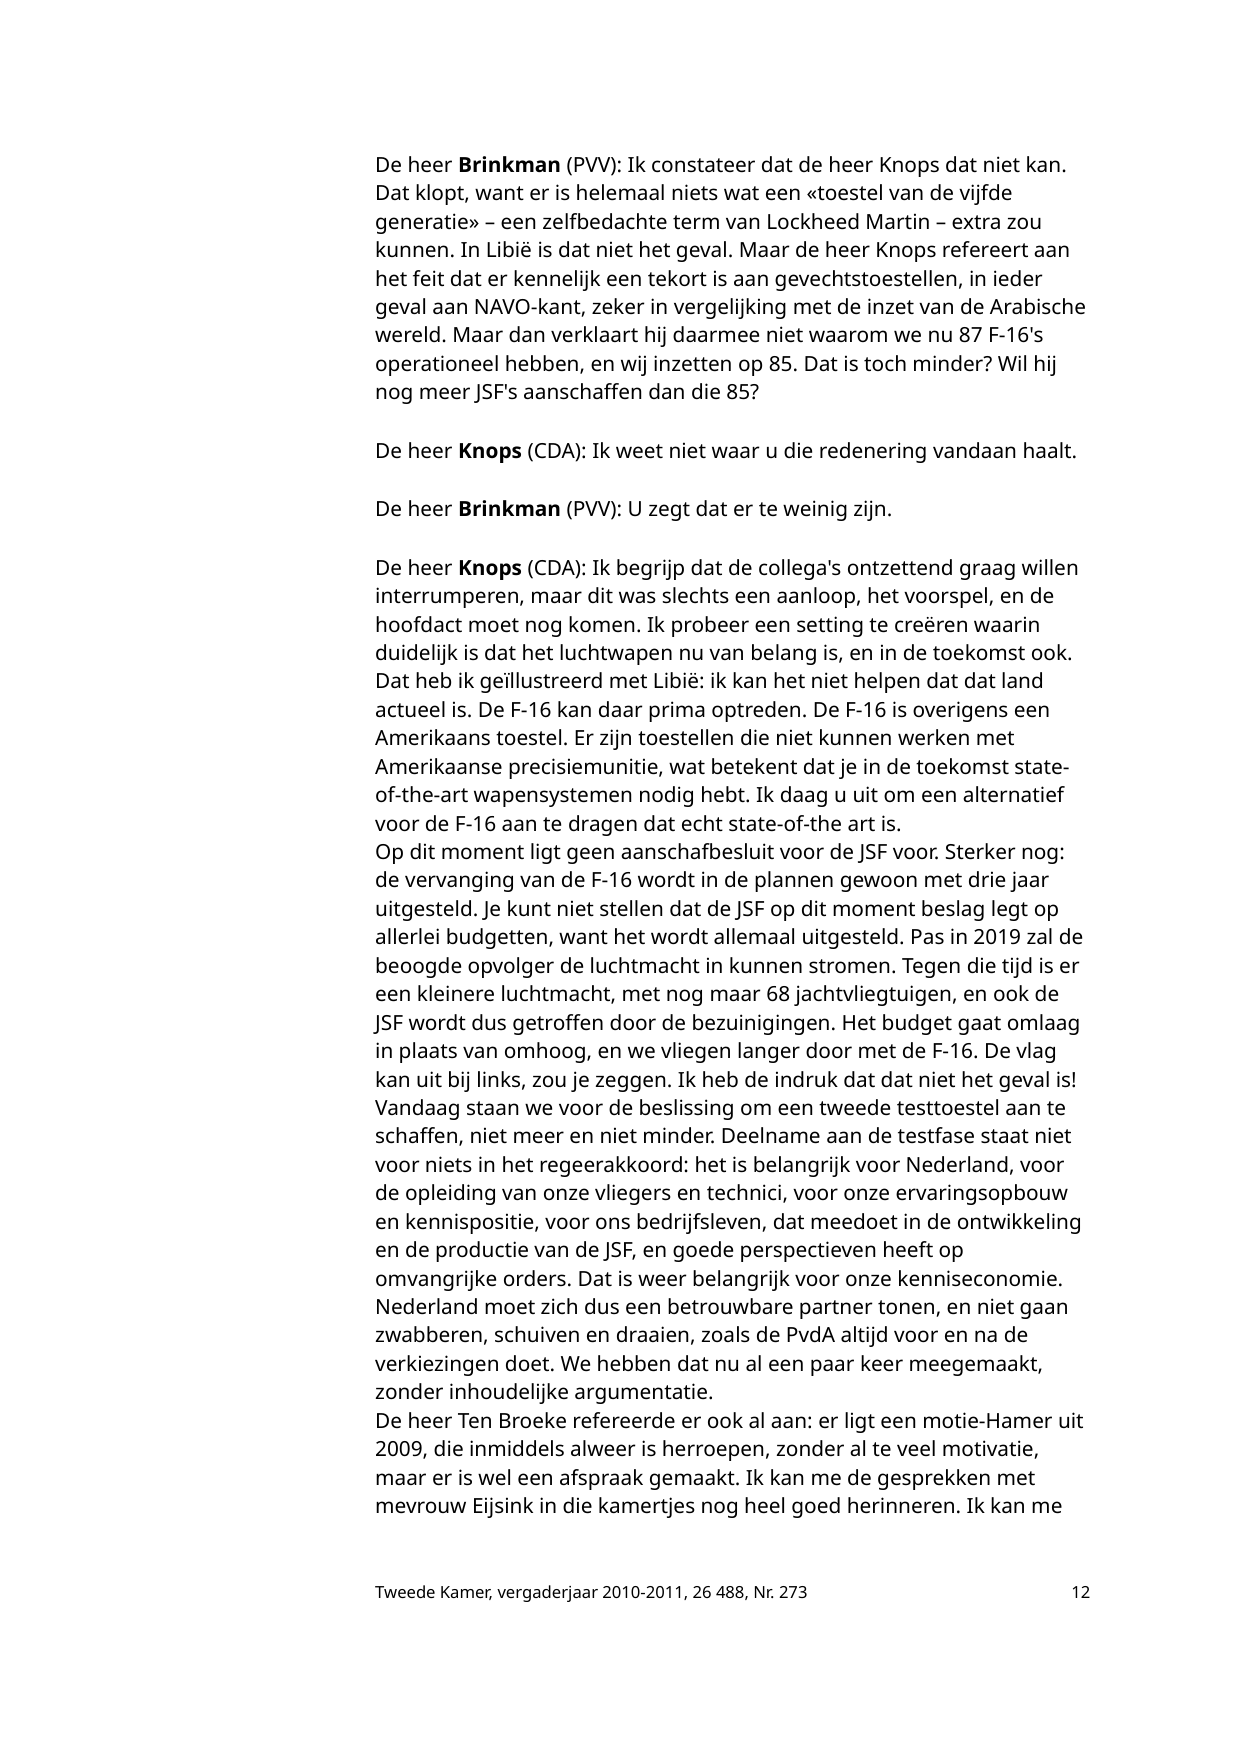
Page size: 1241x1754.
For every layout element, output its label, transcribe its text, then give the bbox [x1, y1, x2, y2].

text De heer Knops (CDA): Ik weet niet waar u die redenering vandaan haalt. [375, 436, 1090, 464]
text Op dit moment ligt geen aanschafbesluit voor de JSF voor. Sterker nog: de vervanging van de F-16 wordt in de plannen gewoon met drie jaar uitgesteld. Je kunt niet stellen dat de JSF op dit moment beslag legt op allerlei budgetten, want het wordt allemaal uitgesteld. Pas in 2019 zal de beoogde opvolger de luchtmacht in kunnen stromen. Tegen die tijd is er een kleinere luchtmacht, met nog maar 68 jachtvliegtuigen, en ook de JSF wordt dus getroffen door de bezuinigingen. Het budget gaat omlaag in plaats van omhoog, en we vliegen langer door met de F-16. De vlag kan uit bij links, zou je zeggen. Ik heb de indruk dat dat niet het geval is! Vandaag staan we voor de beslissing om een tweede testtoestel aan te schaffen, niet meer en niet minder. Deelname aan de testfase staat niet voor niets in het regeerakkoord: het is belangrijk voor Nederland, voor de opleiding van onze vliegers en technici, voor onze ervaringsopbouw en kennispositie, voor ons bedrijfsleven, dat meedoet in de ontwikkeling en de productie van de JSF, en goede perspectieven heeft op omvangrijke orders. Dat is weer belangrijk voor onze kenniseconomie. Nederland moet zich dus een betrouwbare partner tonen, en niet gaan zwabberen, schuiven en draaien, zoals de PvdA altijd voor en na de verkiezingen doet. We hebben dat nu al een paar keer meegemaakt, zonder inhoudelijke argumentatie. [375, 837, 1090, 1406]
text De heer Brinkman (PVV): Ik constateer dat de heer Knops dat niet kan. Dat klopt, want er is helemaal niets wat een «toestel van de vijfde generatie» – een zelfbedachte term van Lockheed Martin – extra zou kunnen. In Libië is dat niet het geval. Maar de heer Knops refereert aan het feit dat er kennelijk een tekort is aan gevechtstoestellen, in ieder geval aan NAVO-kant, zeker in vergelijking met de inzet van de Arabische wereld. Maar dan verklaart hij daarmee niet waarom we nu 87 F-16's operationeel hebben, en wij inzetten op 85. Dat is toch minder? Wil hij nog meer JSF's aanschaffen dan die 85? [375, 150, 1090, 406]
text De heer Brinkman (PVV): U zegt dat er te weinig zijn. [375, 494, 1090, 523]
text De heer Ten Broeke refereerde er ook al aan: er ligt een motie-Hamer uit 2009, die inmiddels alweer is herroepen, zonder al te veel motivatie, maar er is wel een afspraak gemaakt. Ik kan me de gesprekken met mevrouw Eijsink in die kamertjes nog heel goed herinneren. Ik kan me [375, 1406, 1090, 1520]
text De heer Knops (CDA): Ik begrijp dat de collega's ontzettend graag willen interrumperen, maar dit was slechts een aanloop, het voorspel, en de hoofdact moet nog komen. Ik probeer een setting te creëren waarin duidelijk is dat het luchtwapen nu van belang is, en in de toekomst ook. Dat heb ik geïllustreerd met Libië: ik kan het niet helpen dat dat land actueel is. De F-16 kan daar prima optreden. De F-16 is overigens een Amerikaans toestel. Er zijn toestellen die niet kunnen werken met Amerikaanse precisiemunitie, wat betekent dat je in de toekomst state-of-the-art wapensystemen nodig hebt. Ik daag u uit om een alternatief voor de F-16 aan te dragen dat echt state-of-the art is. [375, 553, 1090, 837]
